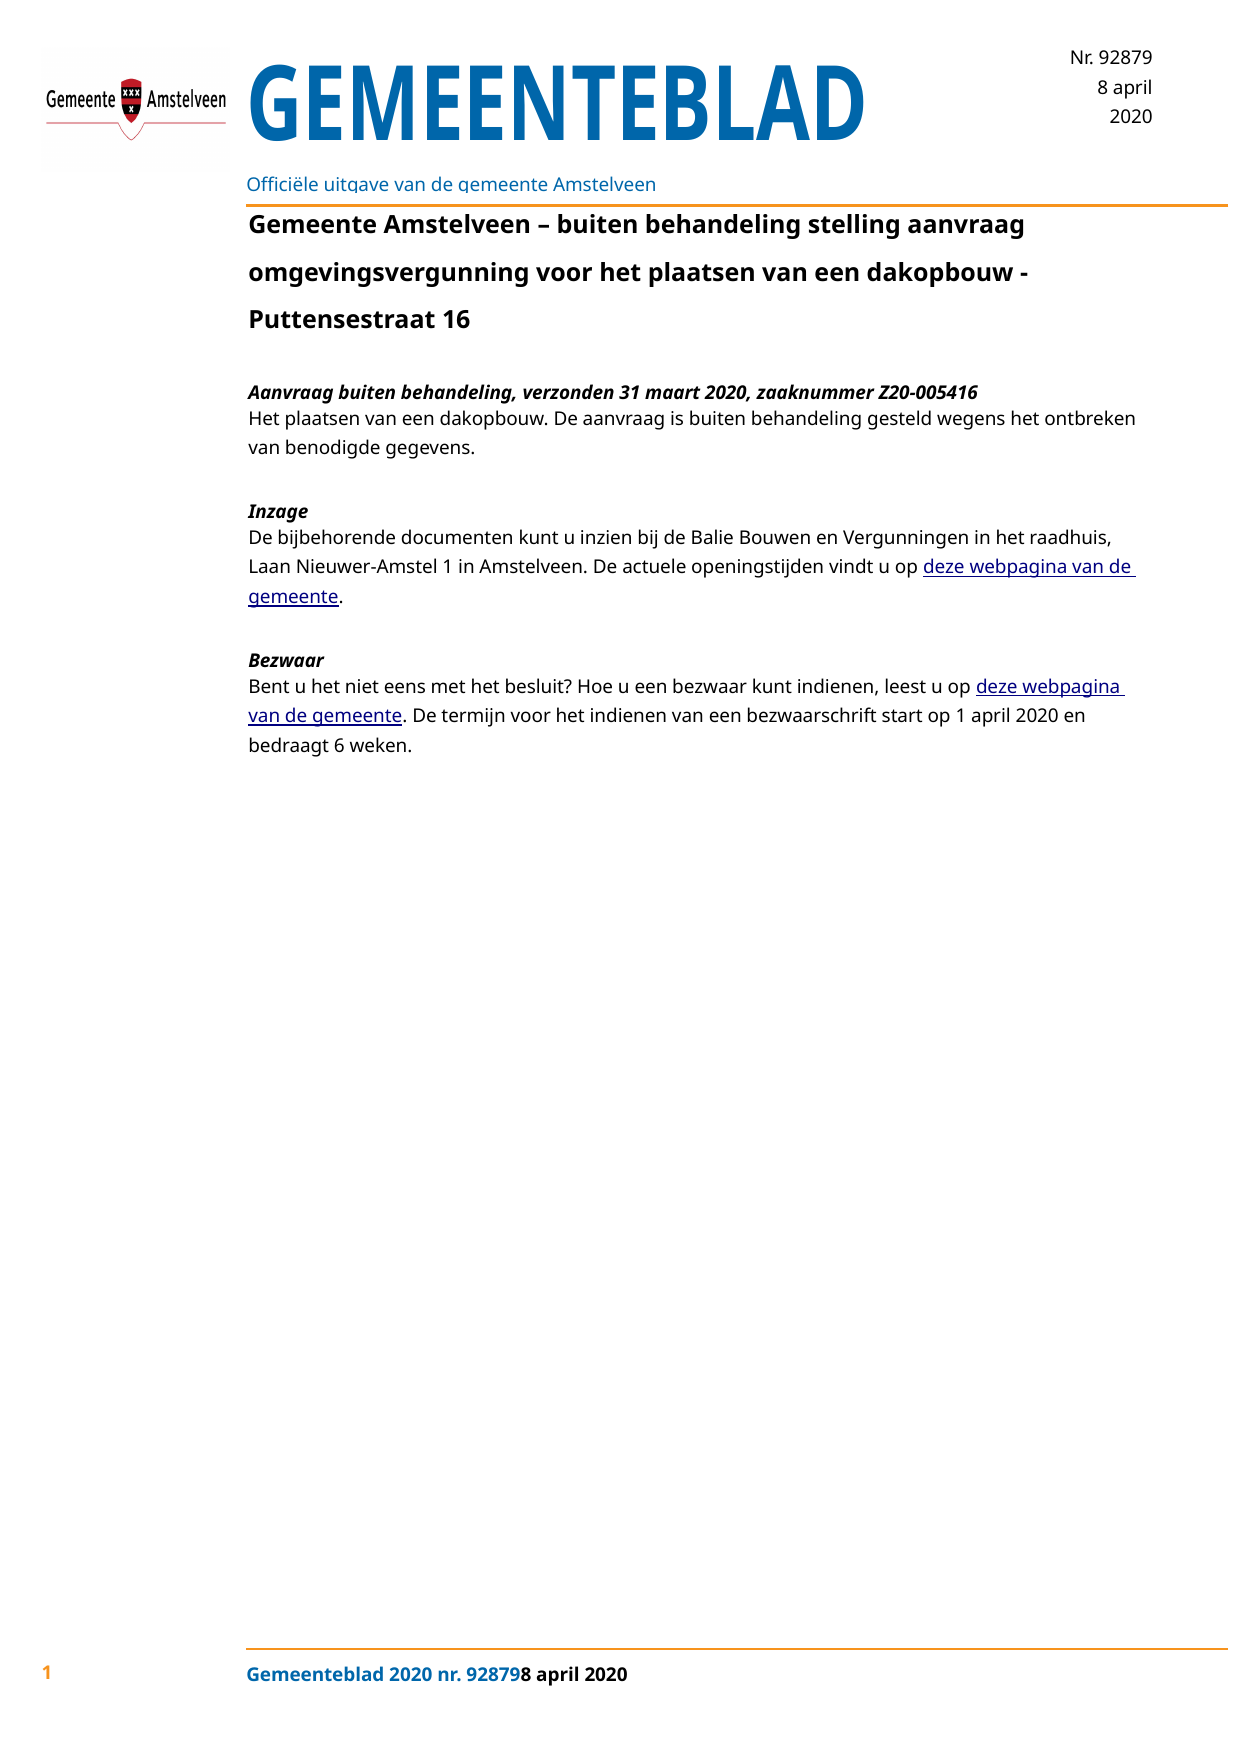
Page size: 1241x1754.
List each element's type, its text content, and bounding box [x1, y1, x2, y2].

text Het plaatsen van een dakopbouw. De aanvraag is buiten behandeling gesteld wegens het ontbreken van benodigde gegevens. [248, 405, 1152, 460]
picture [41, 47, 231, 172]
text Gemeente Amstelveen – buiten behandeling stelling aanvraag omgevingsvergunning voor het plaatsen van een dakopbouw - Puttensestraat 16 [248, 207, 1152, 336]
text Bent u het niet eens met het besluit? Hoe u een bezwaar kunt indienen, leest u op deze webpagina van de gemeente. De termijn voor het indienen van een bezwaarschrift start op 1 april 2020 en bedraagt 6 weken. [248, 673, 1152, 758]
text Bezwaar [248, 647, 1152, 673]
text Aanvraag buiten behandeling, verzonden 31 maart 2020, zaaknummer Z20-005416 [248, 379, 1152, 405]
text Inzage [248, 498, 1152, 524]
text De bijbehorende documenten kunt u inzien bij de Balie Bouwen en Vergunningen in het raadhuis, Laan Nieuwer-Amstel 1 in Amstelveen. De actuele openingstijden vindt u op deze webpagina van de gemeente. [248, 524, 1152, 609]
